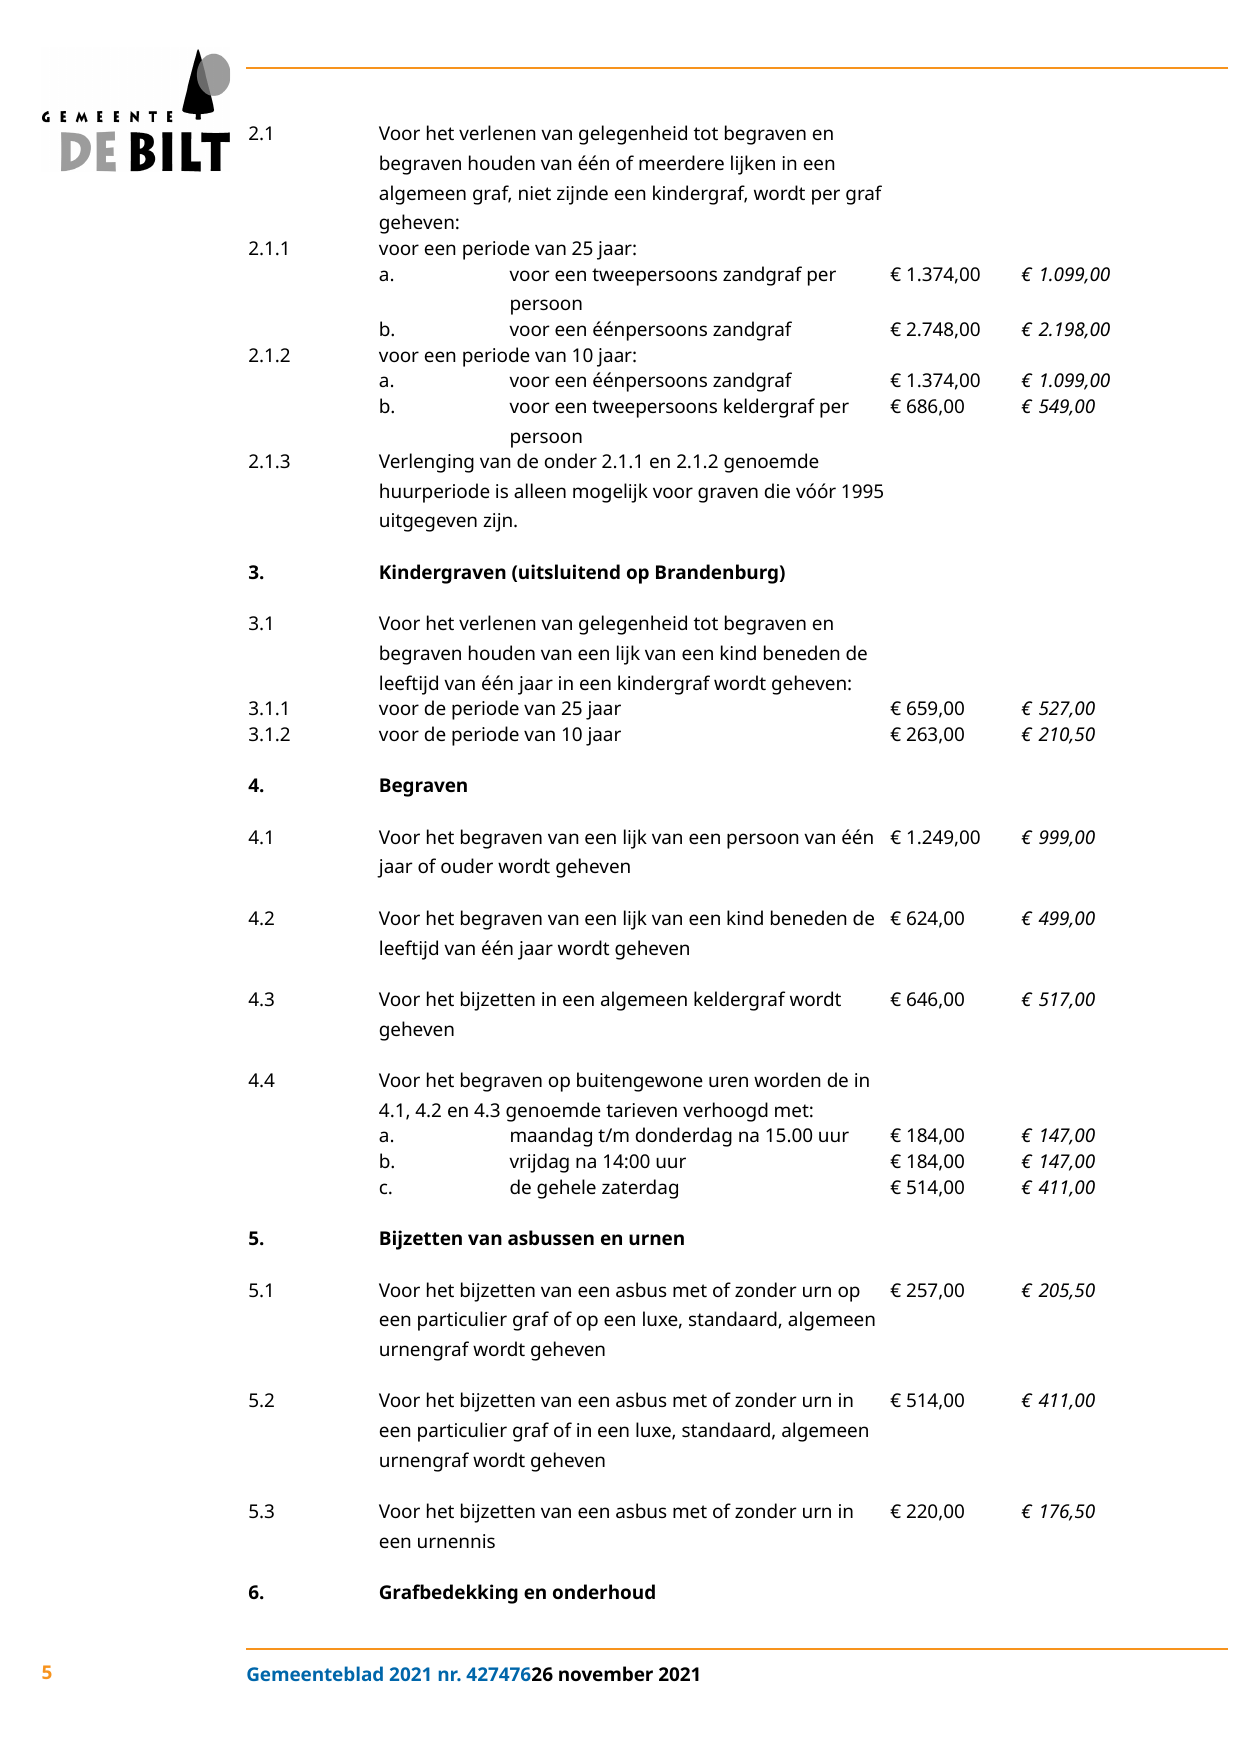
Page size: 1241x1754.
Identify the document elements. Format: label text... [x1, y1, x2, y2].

table_cell 3. [248, 559, 379, 585]
table_cell Voor het bijzetten van een asbus met of zonder urn op een particulier graf of op een luxe, standaard, algemeen urnengraf wordt geheven [379, 1277, 890, 1362]
table_cell [1021, 1554, 1152, 1579]
table_cell € 686,00 [890, 393, 1021, 448]
table_cell [379, 747, 890, 773]
table_cell [248, 1042, 379, 1067]
table_cell [1021, 1200, 1152, 1226]
table_cell [890, 799, 1021, 824]
table_cell maandag t/m donderdag na 15.00 uur [509, 1123, 890, 1148]
table_cell [1021, 342, 1152, 367]
table_cell € 2.748,00 [890, 316, 1021, 342]
table_cell € 1.374,00 [890, 261, 1021, 316]
table_cell [890, 1362, 1021, 1388]
table_cell [1021, 1473, 1152, 1498]
table_cell [1021, 1362, 1152, 1388]
table_cell Voor het verlenen van gelegenheid tot begraven en begraven houden van een lijk van een kind beneden de leeftijd van één jaar in een kindergraf wordt geheven: [379, 611, 890, 696]
table_cell [1021, 799, 1152, 824]
table_cell de gehele zaterdag [509, 1174, 890, 1200]
table_cell [890, 747, 1021, 773]
table_cell [890, 880, 1021, 905]
table_cell a. [379, 368, 509, 393]
table_cell 5. [248, 1226, 379, 1251]
table_cell 4.4 [248, 1067, 379, 1123]
table_cell [1021, 1067, 1152, 1123]
table_cell Voor het bijzetten in een algemeen keldergraf wordt geheven [379, 986, 890, 1042]
table_cell 2.1.2 [248, 342, 379, 367]
table_cell [248, 368, 379, 393]
table_cell [248, 585, 379, 611]
table_cell [890, 585, 1021, 611]
table_cell Voor het begraven van een lijk van een persoon van één jaar of ouder wordt geheven [379, 824, 890, 879]
table_cell [248, 1200, 379, 1226]
table_cell € 549,00 [1021, 393, 1152, 448]
table_cell [1021, 611, 1152, 696]
table_cell 5.3 [248, 1498, 379, 1553]
table_cell [890, 611, 1021, 696]
table_cell a. [379, 261, 509, 316]
table_cell b. [379, 393, 509, 448]
table_cell € 1.099,00 [1021, 261, 1152, 316]
table_cell € 514,00 [890, 1174, 1021, 1200]
table_cell [1021, 1251, 1152, 1277]
table_cell [1021, 773, 1152, 798]
table_cell Voor het verlenen van gelegenheid tot begraven en begraven houden van één of meerdere lijken in een algemeen graf, niet zijnde een kindergraf, wordt per graf geheven: [379, 121, 890, 235]
table_cell [890, 773, 1021, 798]
table_cell [379, 1042, 890, 1067]
table_cell voor een periode van 10 jaar: [379, 342, 890, 367]
table_cell [248, 1362, 379, 1388]
table_cell [379, 799, 890, 824]
table_cell [890, 121, 1021, 235]
table_cell c. [379, 1174, 509, 1200]
table_cell [890, 235, 1021, 261]
table_cell [248, 95, 379, 121]
table_cell [1021, 449, 1152, 533]
table_cell [890, 1579, 1021, 1605]
table_cell [379, 1554, 890, 1579]
table_cell [1021, 1579, 1152, 1605]
table_cell [248, 961, 379, 986]
table_cell voor een tweepersoons zandgraf per persoon [509, 261, 890, 316]
table_cell Voor het begraven van een lijk van een kind beneden de leeftijd van één jaar wordt geheven [379, 905, 890, 961]
table_cell 2.1.3 [248, 449, 379, 533]
table_cell € 646,00 [890, 986, 1021, 1042]
table_cell € 999,00 [1021, 824, 1152, 879]
table_cell Voor het begraven op buitengewone uren worden de in 4.1, 4.2 en 4.3 genoemde tarieven verhoogd met: [379, 1067, 890, 1123]
table_cell 4.3 [248, 986, 379, 1042]
table_cell 3.1.2 [248, 721, 379, 747]
table_cell [379, 1362, 890, 1388]
table_cell Kindergraven (uitsluitend op Brandenburg) [379, 559, 890, 585]
table_cell € 499,00 [1021, 905, 1152, 961]
table_cell 3.1 [248, 611, 379, 696]
table_cell 4.2 [248, 905, 379, 961]
table_cell [890, 342, 1021, 367]
table_cell 6. [248, 1579, 379, 1605]
table_cell [1021, 1226, 1152, 1251]
table_cell € 205,50 [1021, 1277, 1152, 1362]
table_cell voor een periode van 25 jaar: [379, 235, 890, 261]
picture [41, 47, 231, 172]
table_cell 5.2 [248, 1388, 379, 1472]
table_cell voor een éénpersoons zandgraf [509, 368, 890, 393]
table_cell [379, 1473, 890, 1498]
table_cell Verlenging van de onder 2.1.1 en 2.1.2 genoemde huurperiode is alleen mogelijk voor graven die vóór 1995 uitgegeven zijn. [379, 449, 890, 533]
table_cell Bijzetten van asbussen en urnen [379, 1226, 890, 1251]
table_cell [1021, 880, 1152, 905]
table_cell [248, 534, 379, 559]
table_cell voor een tweepersoons keldergraf per persoon [509, 393, 890, 448]
table_cell Grafbedekking en onderhoud [379, 1579, 890, 1605]
table_cell [379, 534, 890, 559]
table_cell € 147,00 [1021, 1148, 1152, 1174]
table_cell Voor het bijzetten van een asbus met of zonder urn in een urnennis [379, 1498, 890, 1553]
table_cell € 514,00 [890, 1388, 1021, 1472]
table_cell [1021, 961, 1152, 986]
table_cell [1021, 559, 1152, 585]
table_cell € 1.249,00 [890, 824, 1021, 879]
table_cell Begraven [379, 773, 890, 798]
table_cell [248, 261, 379, 316]
table_cell € 527,00 [1021, 696, 1152, 721]
table_cell 5.1 [248, 1277, 379, 1362]
table_cell [379, 585, 890, 611]
table_cell € 210,50 [1021, 721, 1152, 747]
table_cell [248, 799, 379, 824]
table_cell € 220,00 [890, 1498, 1021, 1553]
table_cell [248, 393, 379, 448]
table_cell [379, 880, 890, 905]
table_cell € 184,00 [890, 1123, 1021, 1148]
table_cell [248, 1554, 379, 1579]
table_cell [1021, 95, 1152, 121]
table_cell 2.1 [248, 121, 379, 235]
table_cell [890, 1473, 1021, 1498]
table_cell [890, 1067, 1021, 1123]
table_cell [1021, 121, 1152, 235]
table_cell b. [379, 1148, 509, 1174]
table_cell b. [379, 316, 509, 342]
table_cell [379, 95, 890, 121]
table_cell € 184,00 [890, 1148, 1021, 1174]
table_cell [1021, 1042, 1152, 1067]
table_cell [248, 1473, 379, 1498]
table_cell [379, 1200, 890, 1226]
table_cell [890, 559, 1021, 585]
table_cell [890, 95, 1021, 121]
table_cell [890, 1200, 1021, 1226]
table_cell [890, 1042, 1021, 1067]
table_cell vrijdag na 14:00 uur [509, 1148, 890, 1174]
table_cell [248, 1174, 379, 1200]
table_cell [890, 1251, 1021, 1277]
table_cell € 2.198,00 [1021, 316, 1152, 342]
table_cell € 257,00 [890, 1277, 1021, 1362]
table_cell 2.1.1 [248, 235, 379, 261]
table_cell [248, 880, 379, 905]
table_cell € 147,00 [1021, 1123, 1152, 1148]
table_cell [248, 1251, 379, 1277]
table_cell [1021, 585, 1152, 611]
table_cell € 263,00 [890, 721, 1021, 747]
table_cell € 1.099,00 [1021, 368, 1152, 393]
table_cell [1021, 534, 1152, 559]
table_cell 4. [248, 773, 379, 798]
table_cell [379, 961, 890, 986]
table_cell [890, 1226, 1021, 1251]
table_cell voor de periode van 25 jaar [379, 696, 890, 721]
table_cell [248, 316, 379, 342]
table_cell [1021, 747, 1152, 773]
table_cell a. [379, 1123, 509, 1148]
table_cell Voor het bijzetten van een asbus met of zonder urn in een particulier graf of in een luxe, standaard, algemeen urnengraf wordt geheven [379, 1388, 890, 1472]
table_cell [248, 1148, 379, 1174]
table_cell voor een éénpersoons zandgraf [509, 316, 890, 342]
table_cell [890, 534, 1021, 559]
table_cell 4.1 [248, 824, 379, 879]
table_cell voor de periode van 10 jaar [379, 721, 890, 747]
table_cell [890, 961, 1021, 986]
table_cell [1021, 235, 1152, 261]
table_cell [890, 449, 1021, 533]
table_cell € 411,00 [1021, 1388, 1152, 1472]
table_cell € 517,00 [1021, 986, 1152, 1042]
table_cell [379, 1251, 890, 1277]
table_cell 3.1.1 [248, 696, 379, 721]
table_cell [248, 747, 379, 773]
table_cell € 176,50 [1021, 1498, 1152, 1553]
table_cell [890, 1554, 1021, 1579]
table_cell € 624,00 [890, 905, 1021, 961]
table_cell € 659,00 [890, 696, 1021, 721]
table_cell [248, 1123, 379, 1148]
table_cell € 1.374,00 [890, 368, 1021, 393]
table_cell € 411,00 [1021, 1174, 1152, 1200]
